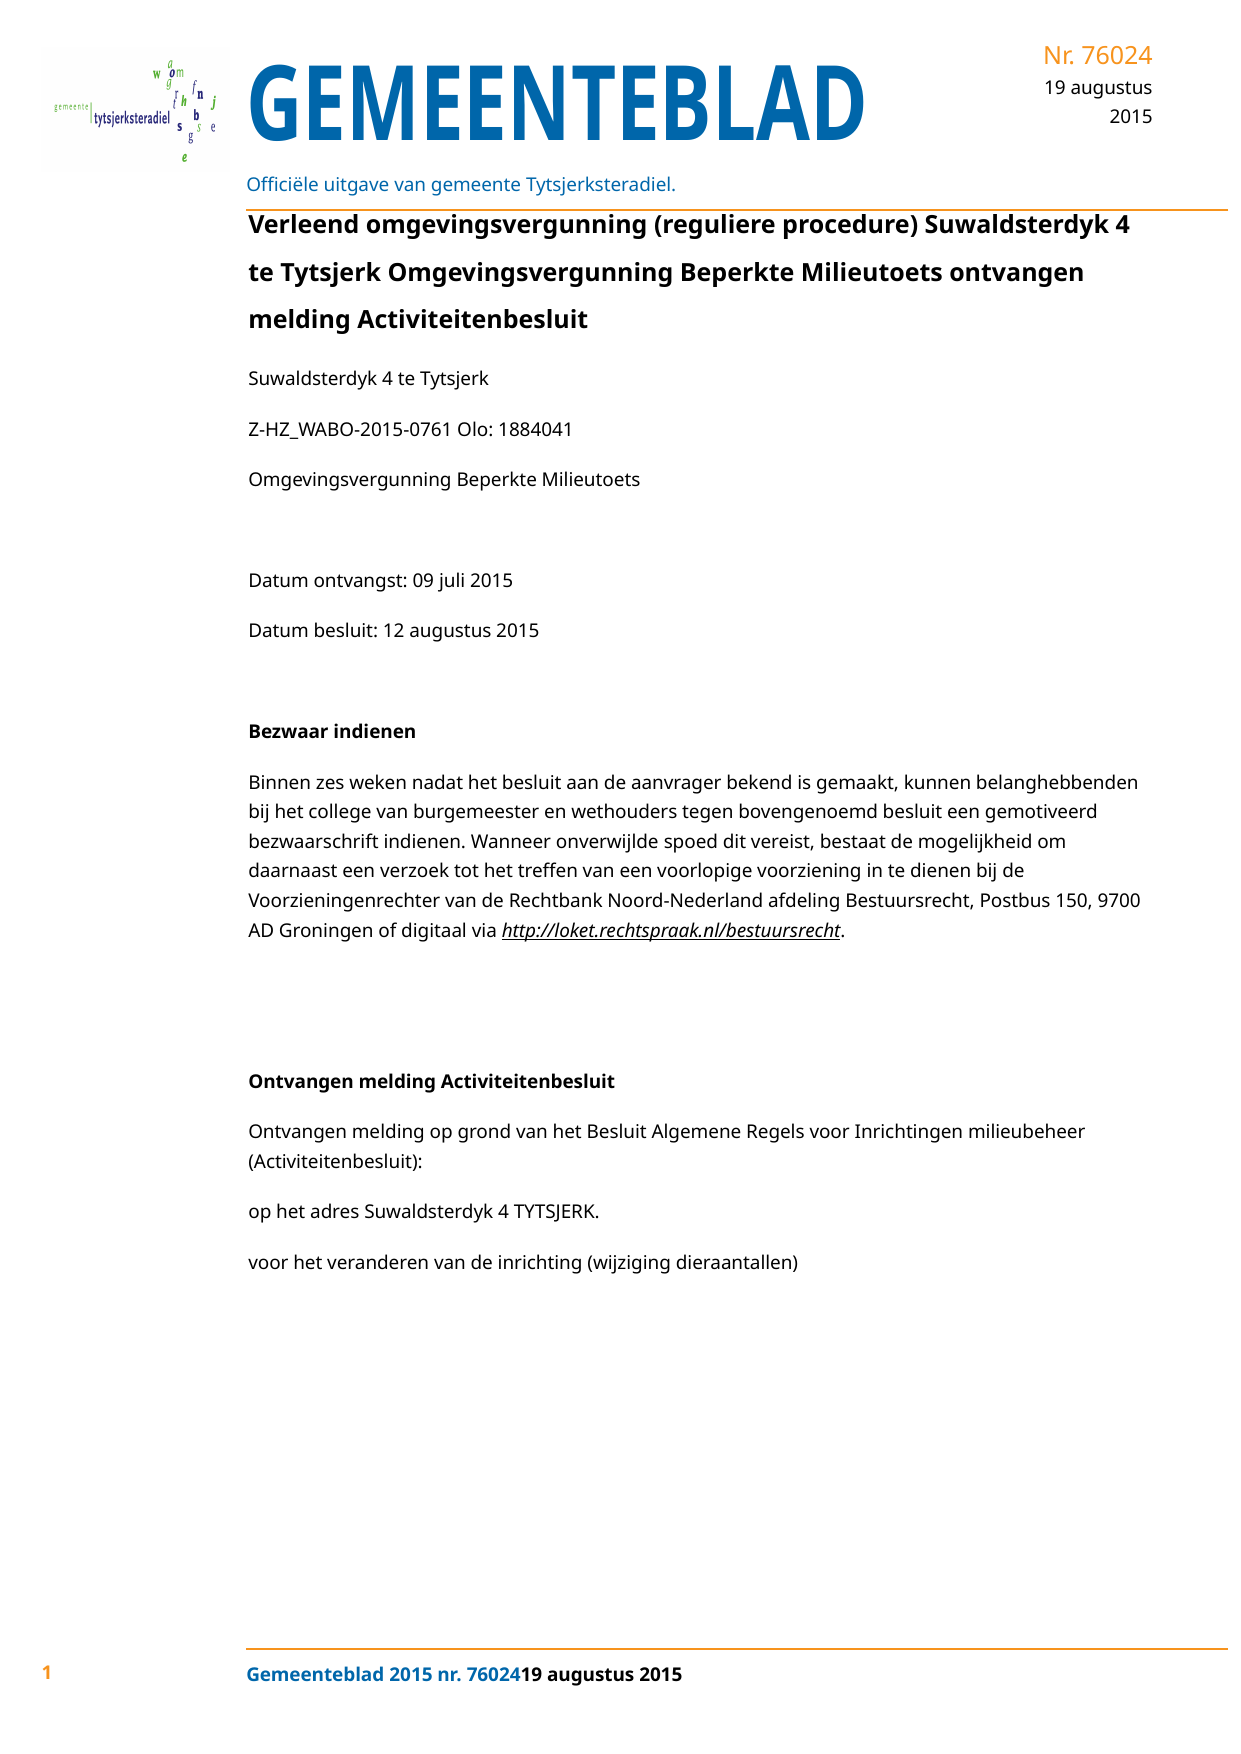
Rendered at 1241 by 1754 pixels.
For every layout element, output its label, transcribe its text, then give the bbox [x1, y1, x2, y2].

text op het adres Suwaldsterdyk 4 TYTSJERK. [248, 1198, 1152, 1224]
text Datum besluit: 12 augustus 2015 [248, 618, 1152, 643]
text Binnen zes weken nadat het besluit aan de aanvrager bekend is gemaakt, kunnen belanghebbenden bij het college van burgemeester en wethouders tegen bovengenoemd besluit een gemotiveerd bezwaarschrift indienen. Wanneer onverwijlde spoed dit vereist, bestaat de mogelijkheid om daarnaast een verzoek tot het treffen van een voorlopige voorziening in te dienen bij de Voorzieningenrechter van de Rechtbank Noord-Nederland afdeling Bestuursrecht, Postbus 150, 9700 AD Groningen of digitaal via http://loket.rechtspraak.nl/bestuursrecht. [248, 769, 1152, 942]
text Omgevingsvergunning Beperkte Milieutoets [248, 466, 1152, 492]
picture [41, 47, 231, 172]
text Z-HZ_WABO-2015-0761 Olo: 1884041 [248, 416, 1152, 442]
text Verleend omgevingsvergunning (reguliere procedure) Suwaldsterdyk 4 te Tytsjerk Omgevingsvergunning Beperkte Milieutoets ontvangen melding Activiteitenbesluit [248, 211, 1152, 336]
text Ontvangen melding op grond van het Besluit Algemene Regels voor Inrichtingen milieubeheer (Activiteitenbesluit): [248, 1118, 1152, 1174]
text Suwaldsterdyk 4 te Tytsjerk [248, 366, 1152, 391]
text Ontvangen melding Activiteitenbesluit [248, 1068, 1152, 1094]
text Datum ontvangst: 09 juli 2015 [248, 567, 1152, 593]
text voor het veranderen van de inrichting (wijziging dieraantallen) [248, 1249, 1152, 1274]
text Bezwaar indienen [248, 718, 1152, 744]
